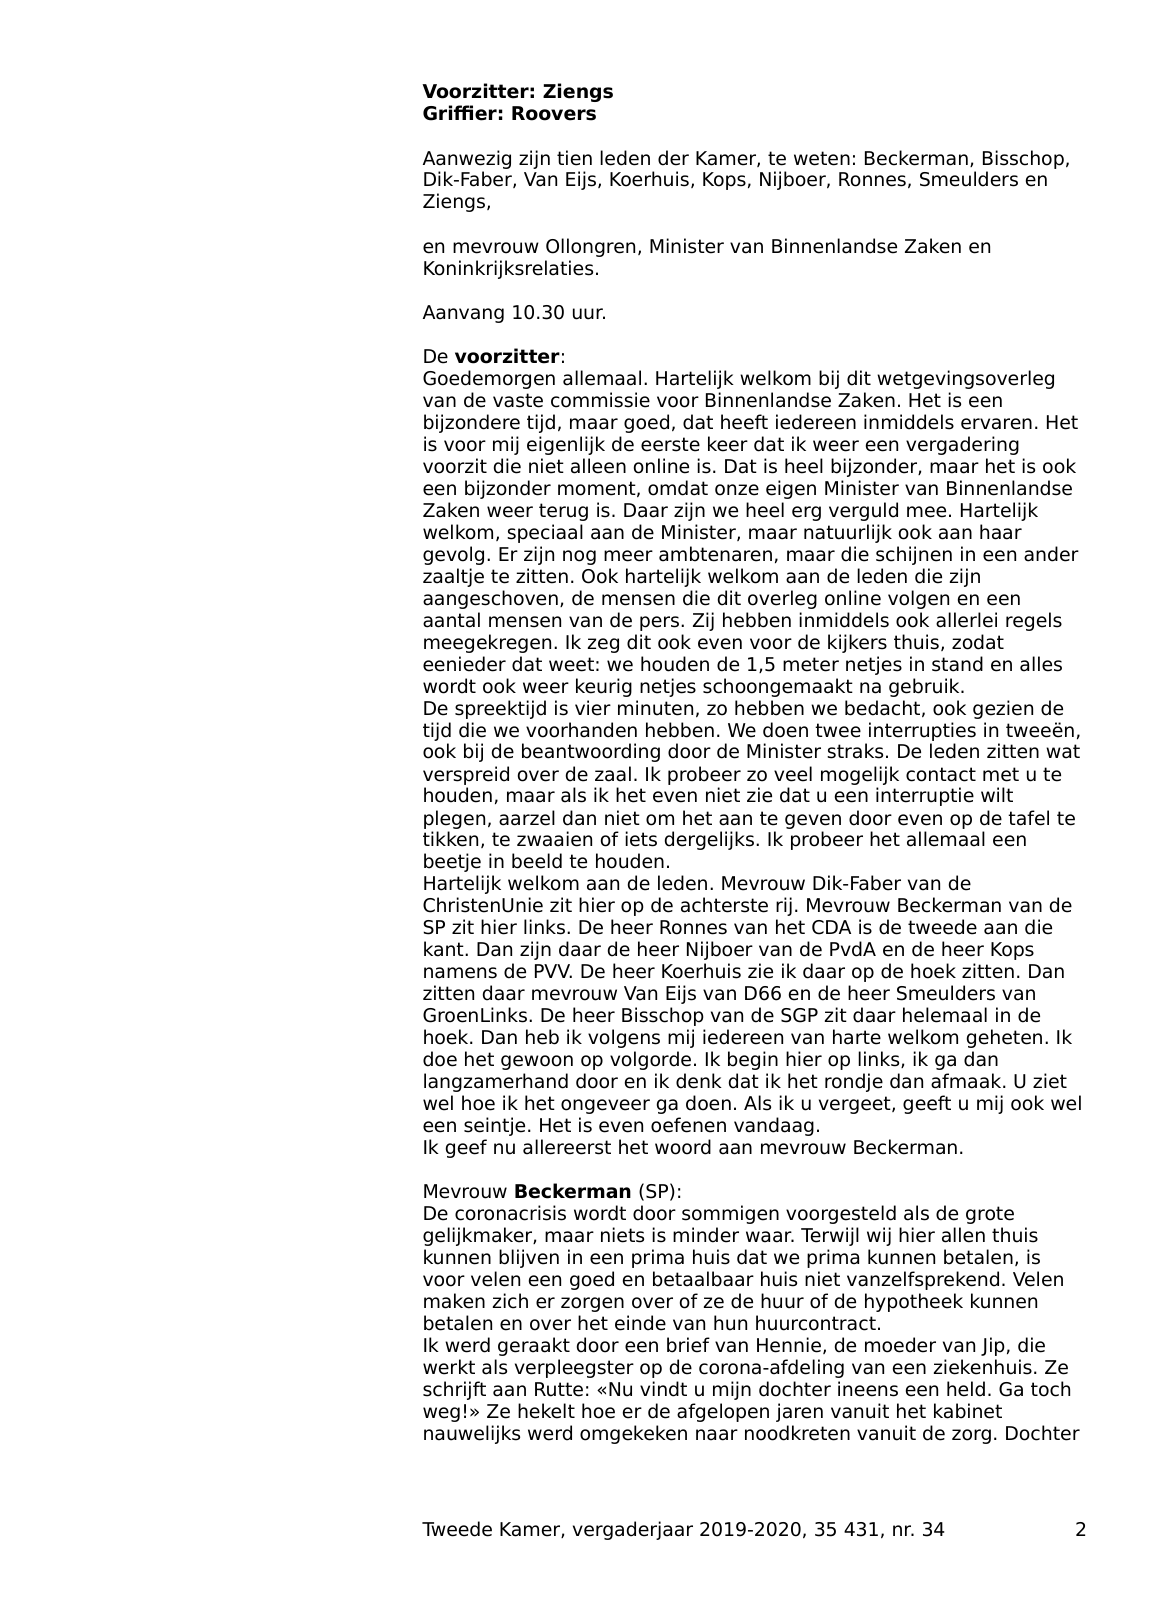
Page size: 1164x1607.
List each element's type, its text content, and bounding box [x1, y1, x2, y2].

text De spreektijd is vier minuten, zo hebben we bedacht, ook gezien de tijd die we voorhanden hebben. We doen twee interrupties in tweeën, ook bij de beantwoording door de Minister straks. De leden zitten wat verspreid over de zaal. Ik probeer zo veel mogelijk contact met u te houden, maar als ik het even niet zie dat u een interruptie wilt plegen, aarzel dan niet om het aan te geven door even op de tafel te tikken, te zwaaien of iets dergelijks. Ik probeer het allemaal een beetje in beeld te houden. [422, 697, 1087, 873]
text De coronacrisis wordt door sommigen voorgesteld als de grote gelijkmaker, maar niets is minder waar. Terwijl wij hier allen thuis kunnen blijven in een prima huis dat we prima kunnen betalen, is voor velen een goed en betaalbaar huis niet vanzelfsprekend. Velen maken zich er zorgen over of ze de huur of de hypotheek kunnen betalen en over het einde van hun huurcontract. [422, 1203, 1087, 1335]
text Goedemorgen allemaal. Hartelijk welkom bij dit wetgevingsoverleg van de vaste commissie voor Binnenlandse Zaken. Het is een bijzondere tijd, maar goed, dat heeft iedereen inmiddels ervaren. Het is voor mij eigenlijk de eerste keer dat ik weer een vergadering voorzit die niet alleen online is. Dat is heel bijzonder, maar het is ook een bijzonder moment, omdat onze eigen Minister van Binnenlandse Zaken weer terug is. Daar zijn we heel erg verguld mee. Hartelijk welkom, speciaal aan de Minister, maar natuurlijk ook aan haar gevolg. Er zijn nog meer ambtenaren, maar die schijnen in een ander zaaltje te zitten. Ook hartelijk welkom aan de leden die zijn aangeschoven, de mensen die dit overleg online volgen en een aantal mensen van de pers. Zij hebben inmiddels ook allerlei regels meegekregen. Ik zeg dit ook even voor de kijkers thuis, zodat eenieder dat weet: we houden de 1,5 meter netjes in stand en alles wordt ook weer keurig netjes schoongemaakt na gebruik. [422, 368, 1087, 697]
text en mevrouw Ollongren, Minister van Binnenlandse Zaken en Koninkrijksrelaties. [422, 236, 1087, 279]
text Ik werd geraakt door een brief van Hennie, de moeder van Jip, die werkt als verpleegster op de corona-afdeling van een ziekenhuis. Ze schrijft aan Rutte: «Nu vindt u mijn dochter ineens een held. Ga toch weg!» Ze hekelt hoe er de afgelopen jaren vanuit het kabinet nauwelijks werd omgekeken naar noodkreten vanuit de zorg. Dochter [422, 1335, 1087, 1445]
text Griffier: Roovers [422, 103, 1087, 125]
text Hartelijk welkom aan de leden. Mevrouw Dik-Faber van de ChristenUnie zit hier op de achterste rij. Mevrouw Beckerman van de SP zit hier links. De heer Ronnes van het CDA is de tweede aan die kant. Dan zijn daar de heer Nijboer van de PvdA en de heer Kops namens de PVV. De heer Koerhuis zie ik daar op de hoek zitten. Dan zitten daar mevrouw Van Eijs van D66 en de heer Smeulders van GroenLinks. De heer Bisschop van de SGP zit daar helemaal in de hoek. Dan heb ik volgens mij iedereen van harte welkom geheten. Ik doe het gewoon op volgorde. Ik begin hier op links, ik ga dan langzamerhand door en ik denk dat ik het rondje dan afmaak. U ziet wel hoe ik het ongeveer ga doen. Als ik u vergeet, geeft u mij ook wel een seintje. Het is even oefenen vandaag. [422, 873, 1087, 1137]
text De voorzitter: [422, 346, 1087, 368]
text Mevrouw Beckerman (SP): [422, 1181, 1087, 1203]
text Aanwezig zijn tien leden der Kamer, te weten: Beckerman, Bisschop, Dik-Faber, Van Eijs, Koerhuis, Kops, Nijboer, Ronnes, Smeulders en Ziengs, [422, 147, 1087, 213]
text Voorzitter: Ziengs [422, 81, 1087, 103]
text Aanvang 10.30 uur. [422, 302, 1087, 324]
text Ik geef nu allereerst het woord aan mevrouw Beckerman. [422, 1137, 1087, 1159]
